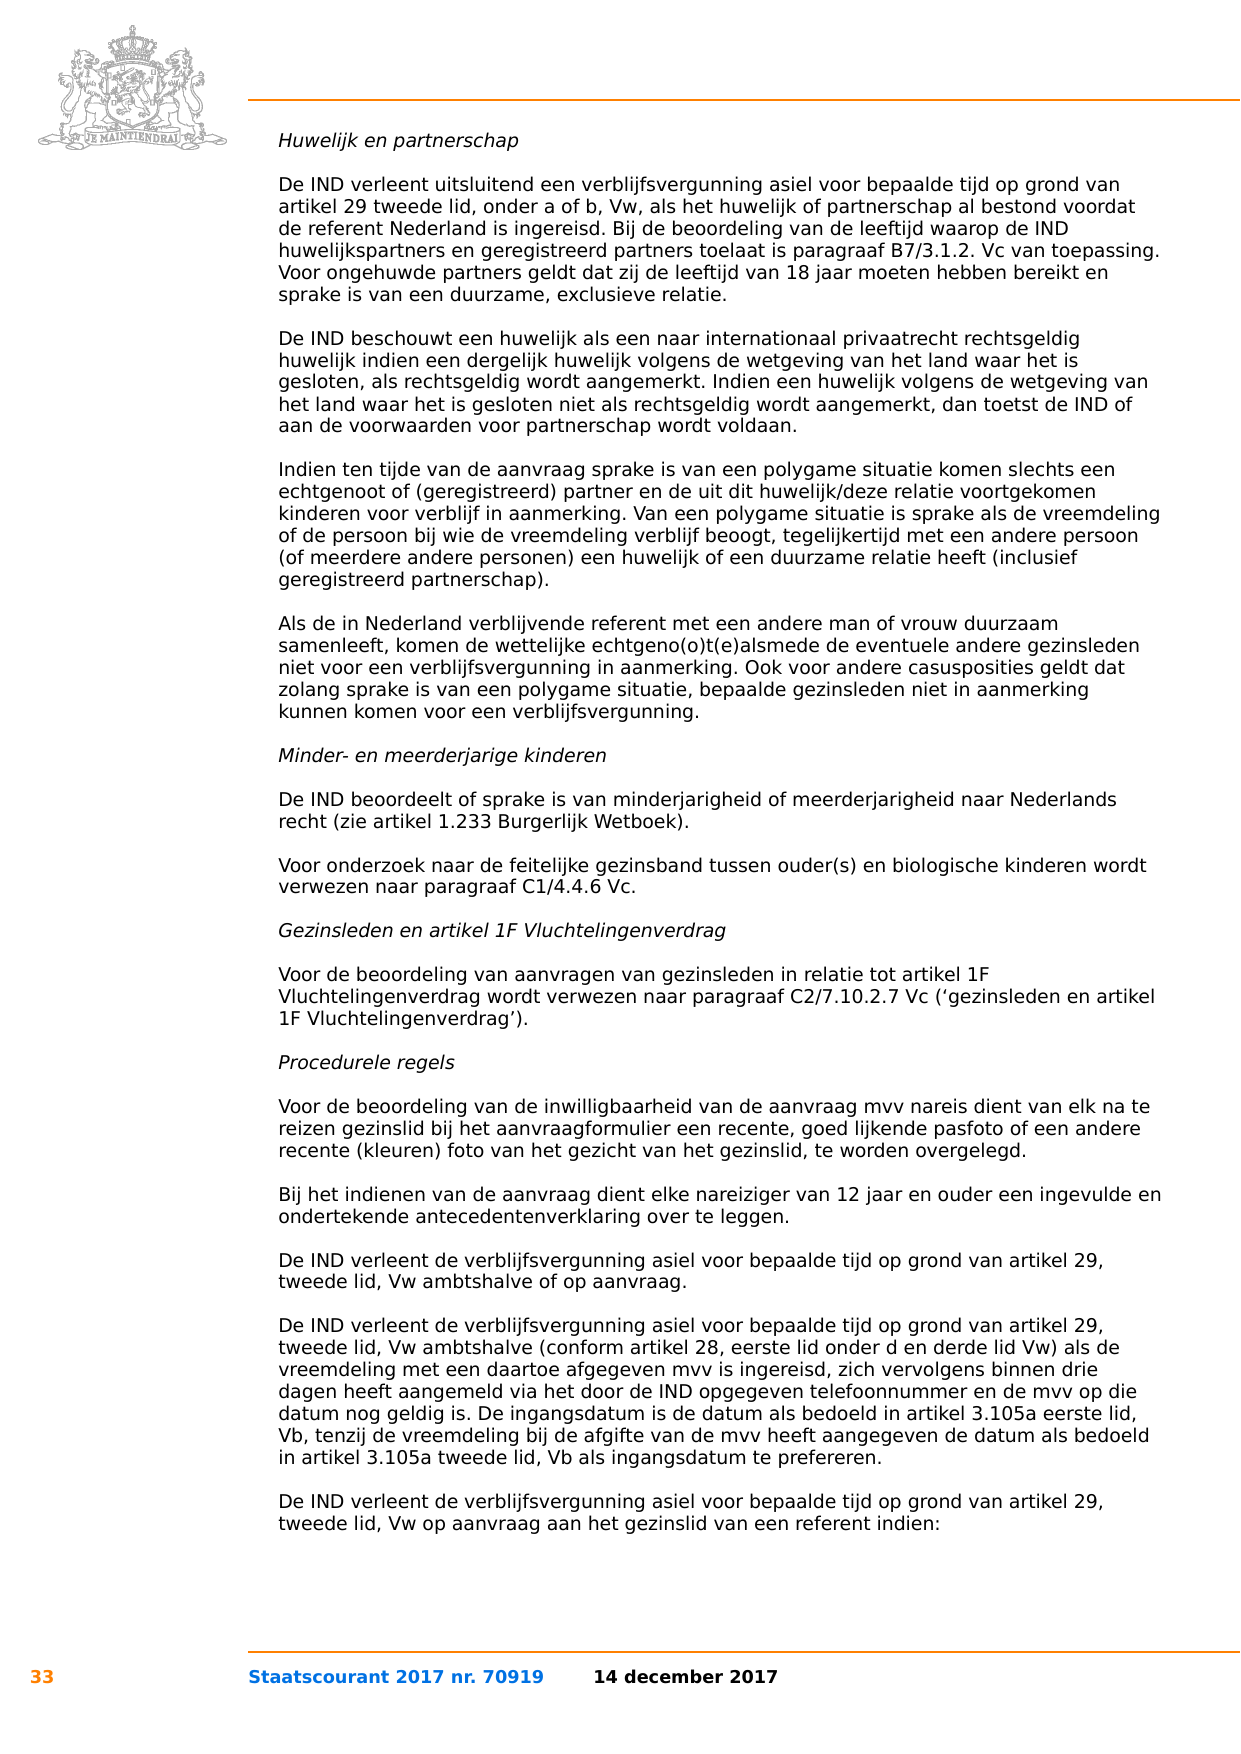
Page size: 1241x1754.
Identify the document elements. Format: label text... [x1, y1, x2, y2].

text Voor de beoordeling van aanvragen van gezinsleden in relatie tot artikel 1F Vluchtelingenverdrag wordt verwezen naar paragraaf C2/7.10.2.7 Vc (‘gezinsleden en artikel 1F Vluchtelingenverdrag’). [278, 964, 1163, 1030]
text De IND beschouwt een huwelijk als een naar internationaal privaatrecht rechtsgeldig huwelijk indien een dergelijk huwelijk volgens de wetgeving van het land waar het is gesloten, als rechtsgeldig wordt aangemerkt. Indien een huwelijk volgens de wetgeving van het land waar het is gesloten niet als rechtsgeldig wordt aangemerkt, dan toetst de IND of aan de voorwaarden voor partnerschap wordt voldaan. [278, 327, 1163, 437]
text Voor de beoordeling van de inwilligbaarheid van de aanvraag mvv nareis dient van elk na te reizen gezinslid bij het aanvraagformulier een recente, goed lijkende pasfoto of een andere recente (kleuren) foto van het gezicht van het gezinslid, te worden overgelegd. [278, 1096, 1163, 1162]
text De IND verleent de verblijfsvergunning asiel voor bepaalde tijd op grond van artikel 29, tweede lid, Vw ambtshalve (conform artikel 28, eerste lid onder d en derde lid Vw) als de vreemdeling met een daartoe afgegeven mvv is ingereisd, zich vervolgens binnen drie dagen heeft aangemeld via het door de IND opgegeven telefoonnummer en de mvv op die datum nog geldig is. De ingangsdatum is de datum als bedoeld in artikel 3.105a eerste lid, Vb, tenzij de vreemdeling bij de afgifte van de mvv heeft aangegeven de datum als bedoeld in artikel 3.105a tweede lid, Vb als ingangsdatum te prefereren. [278, 1315, 1163, 1469]
text De IND verleent uitsluitend een verblijfsvergunning asiel voor bepaalde tijd op grond van artikel 29 tweede lid, onder a of b, Vw, als het huwelijk of partnerschap al bestond voordat de referent Nederland is ingereisd. Bij de beoordeling van de leeftijd waarop de IND huwelijkspartners en geregistreerd partners toelaat is paragraaf B7/3.1.2. Vc van toepassing. Voor ongehuwde partners geldt dat zij de leeftijd van 18 jaar moeten hebben bereikt en sprake is van een duurzame, exclusieve relatie. [278, 174, 1163, 306]
picture [38, 25, 227, 150]
text Als de in Nederland verblijvende referent met een andere man of vrouw duurzaam samenleeft, komen de wettelijke echtgeno(o)t(e)alsmede de eventuele andere gezinsleden niet voor een verblijfsvergunning in aanmerking. Ook voor andere casusposities geldt dat zolang sprake is van een polygame situatie, bepaalde gezinsleden niet in aanmerking kunnen komen voor een verblijfsvergunning. [278, 613, 1163, 723]
subtitle Procedurele regels [278, 1052, 1163, 1074]
subtitle Huwelijk en partnerschap [278, 130, 1163, 152]
subtitle Gezinsleden en artikel 1F Vluchtelingenverdrag [278, 920, 1163, 942]
subtitle Minder- en meerderjarige kinderen [278, 745, 1163, 767]
text Bij het indienen van de aanvraag dient elke nareiziger van 12 jaar en ouder een ingevulde en ondertekende antecedentenverklaring over te leggen. [278, 1184, 1163, 1228]
text Voor onderzoek naar de feitelijke gezinsband tussen ouder(s) en biologische kinderen wordt verwezen naar paragraaf C1/4.4.6 Vc. [278, 854, 1163, 898]
text De IND beoordeelt of sprake is van minderjarigheid of meerderjarigheid naar Nederlands recht (zie artikel 1.233 Burgerlijk Wetboek). [278, 789, 1163, 833]
text De IND verleent de verblijfsvergunning asiel voor bepaalde tijd op grond van artikel 29, tweede lid, Vw op aanvraag aan het gezinslid van een referent indien: [278, 1491, 1163, 1535]
text Indien ten tijde van de aanvraag sprake is van een polygame situatie komen slechts een echtgenoot of (geregistreerd) partner en de uit dit huwelijk/deze relatie voortgekomen kinderen voor verblijf in aanmerking. Van een polygame situatie is sprake als de vreemdeling of de persoon bij wie de vreemdeling verblijf beoogt, tegelijkertijd met een andere persoon (of meerdere andere personen) een huwelijk of een duurzame relatie heeft (inclusief geregistreerd partnerschap). [278, 459, 1163, 591]
text De IND verleent de verblijfsvergunning asiel voor bepaalde tijd op grond van artikel 29, tweede lid, Vw ambtshalve of op aanvraag. [278, 1249, 1163, 1293]
